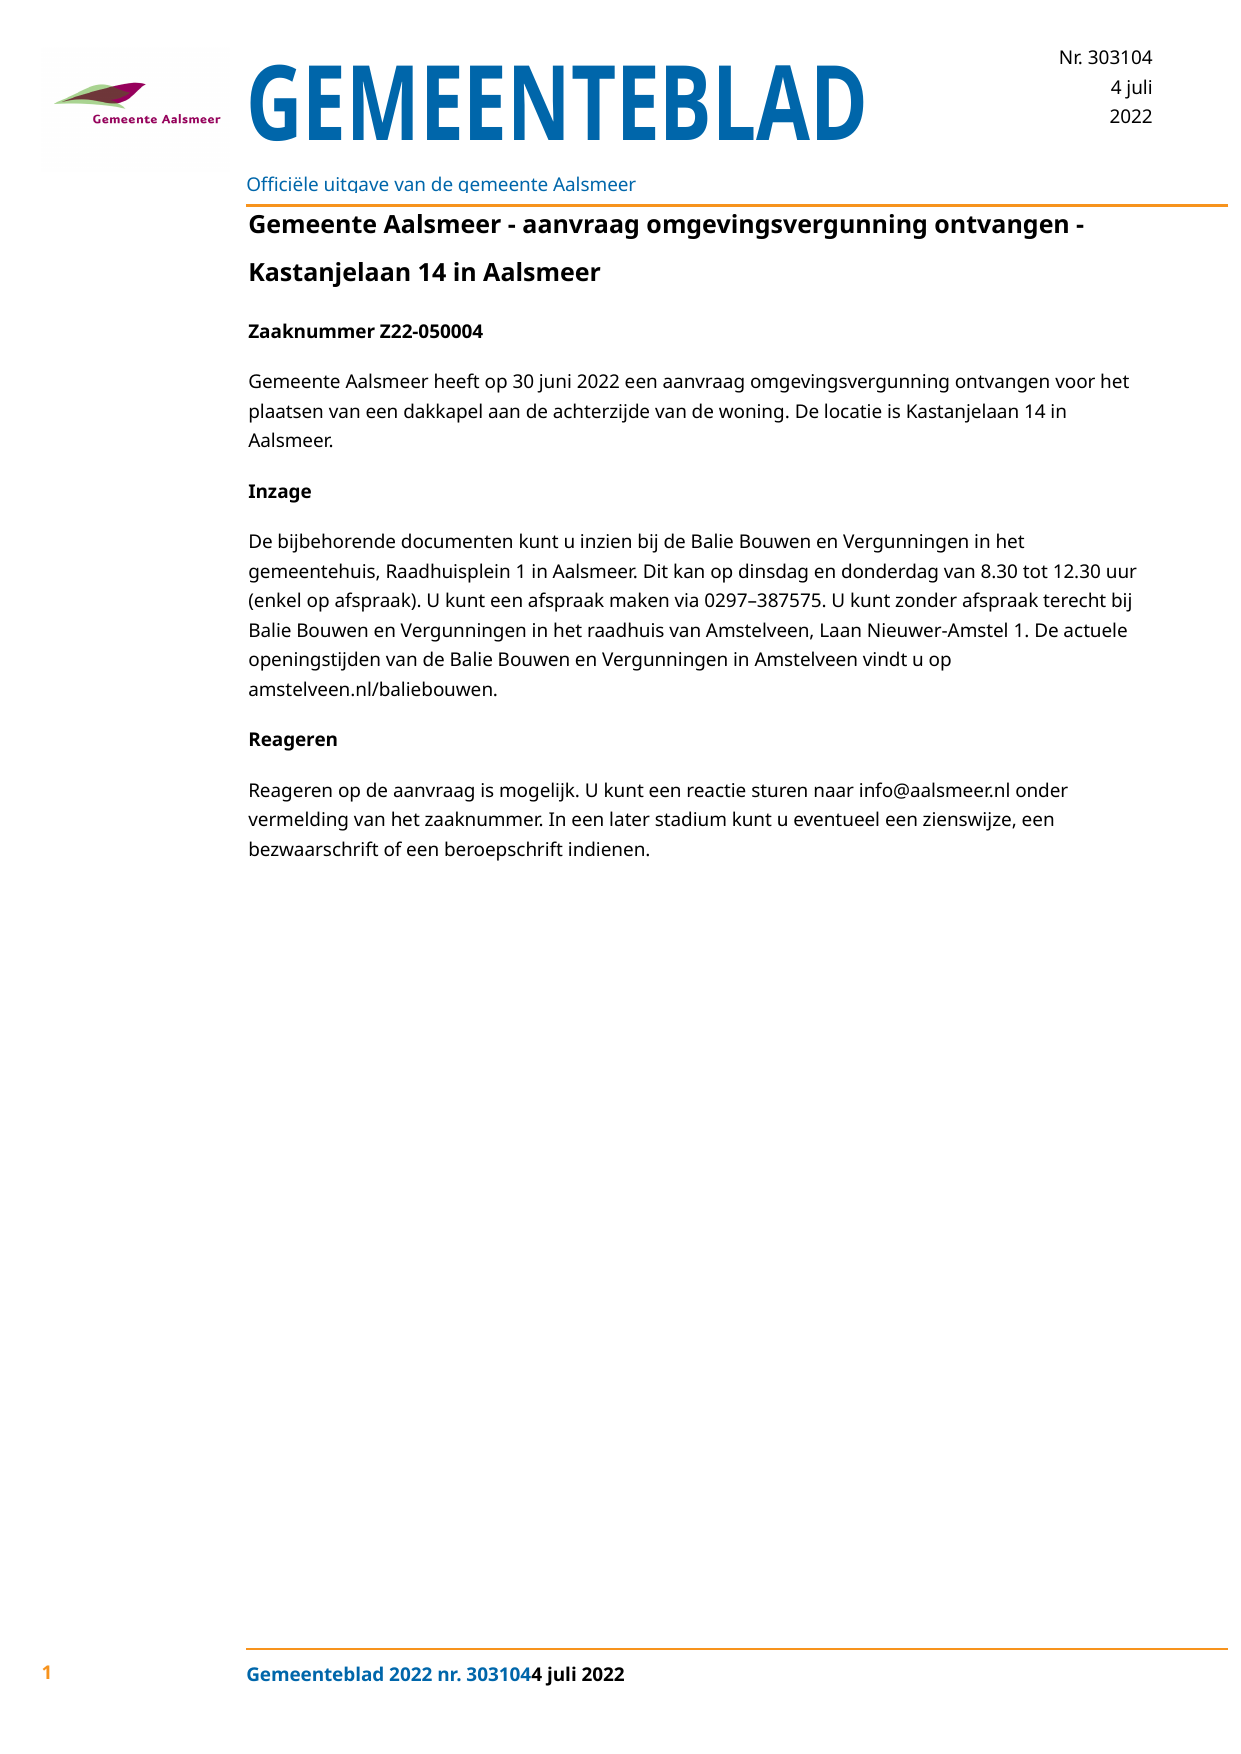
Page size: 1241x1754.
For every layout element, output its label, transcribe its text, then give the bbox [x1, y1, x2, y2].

text Zaaknummer Z22-050004 [248, 318, 1152, 344]
text Reageren op de aanvraag is mogelijk. U kunt een reactie sturen naar info@aalsmeer.nl onder vermelding van het zaaknummer. In een later stadium kunt u eventueel een zienswijze, een bezwaarschrift of een beroepschrift indienen. [248, 777, 1152, 862]
text Reageren [248, 727, 1152, 752]
text Gemeente Aalsmeer - aanvraag omgevingsvergunning ontvangen - Kastanjelaan 14 in Aalsmeer [248, 207, 1152, 288]
text Inzage [248, 478, 1152, 504]
text De bijbehorende documenten kunt u inzien bij de Balie Bouwen en Vergunningen in het gemeentehuis, Raadhuisplein 1 in Aalsmeer. Dit kan op dinsdag en donderdag van 8.30 tot 12.30 uur (enkel op afspraak). U kunt een afspraak maken via 0297–387575. U kunt zonder afspraak terecht bij Balie Bouwen en Vergunningen in het raadhuis van Amstelveen, Laan Nieuwer-Amstel 1. De actuele openingstijden van de Balie Bouwen en Vergunningen in Amstelveen vindt u op amstelveen.nl/baliebouwen. [248, 528, 1152, 702]
picture [41, 47, 231, 172]
text Gemeente Aalsmeer heeft op 30 juni 2022 een aanvraag omgevingsvergunning ontvangen voor het plaatsen van een dakkapel aan de achterzijde van de woning. De locatie is Kastanjelaan 14 in Aalsmeer. [248, 368, 1152, 453]
